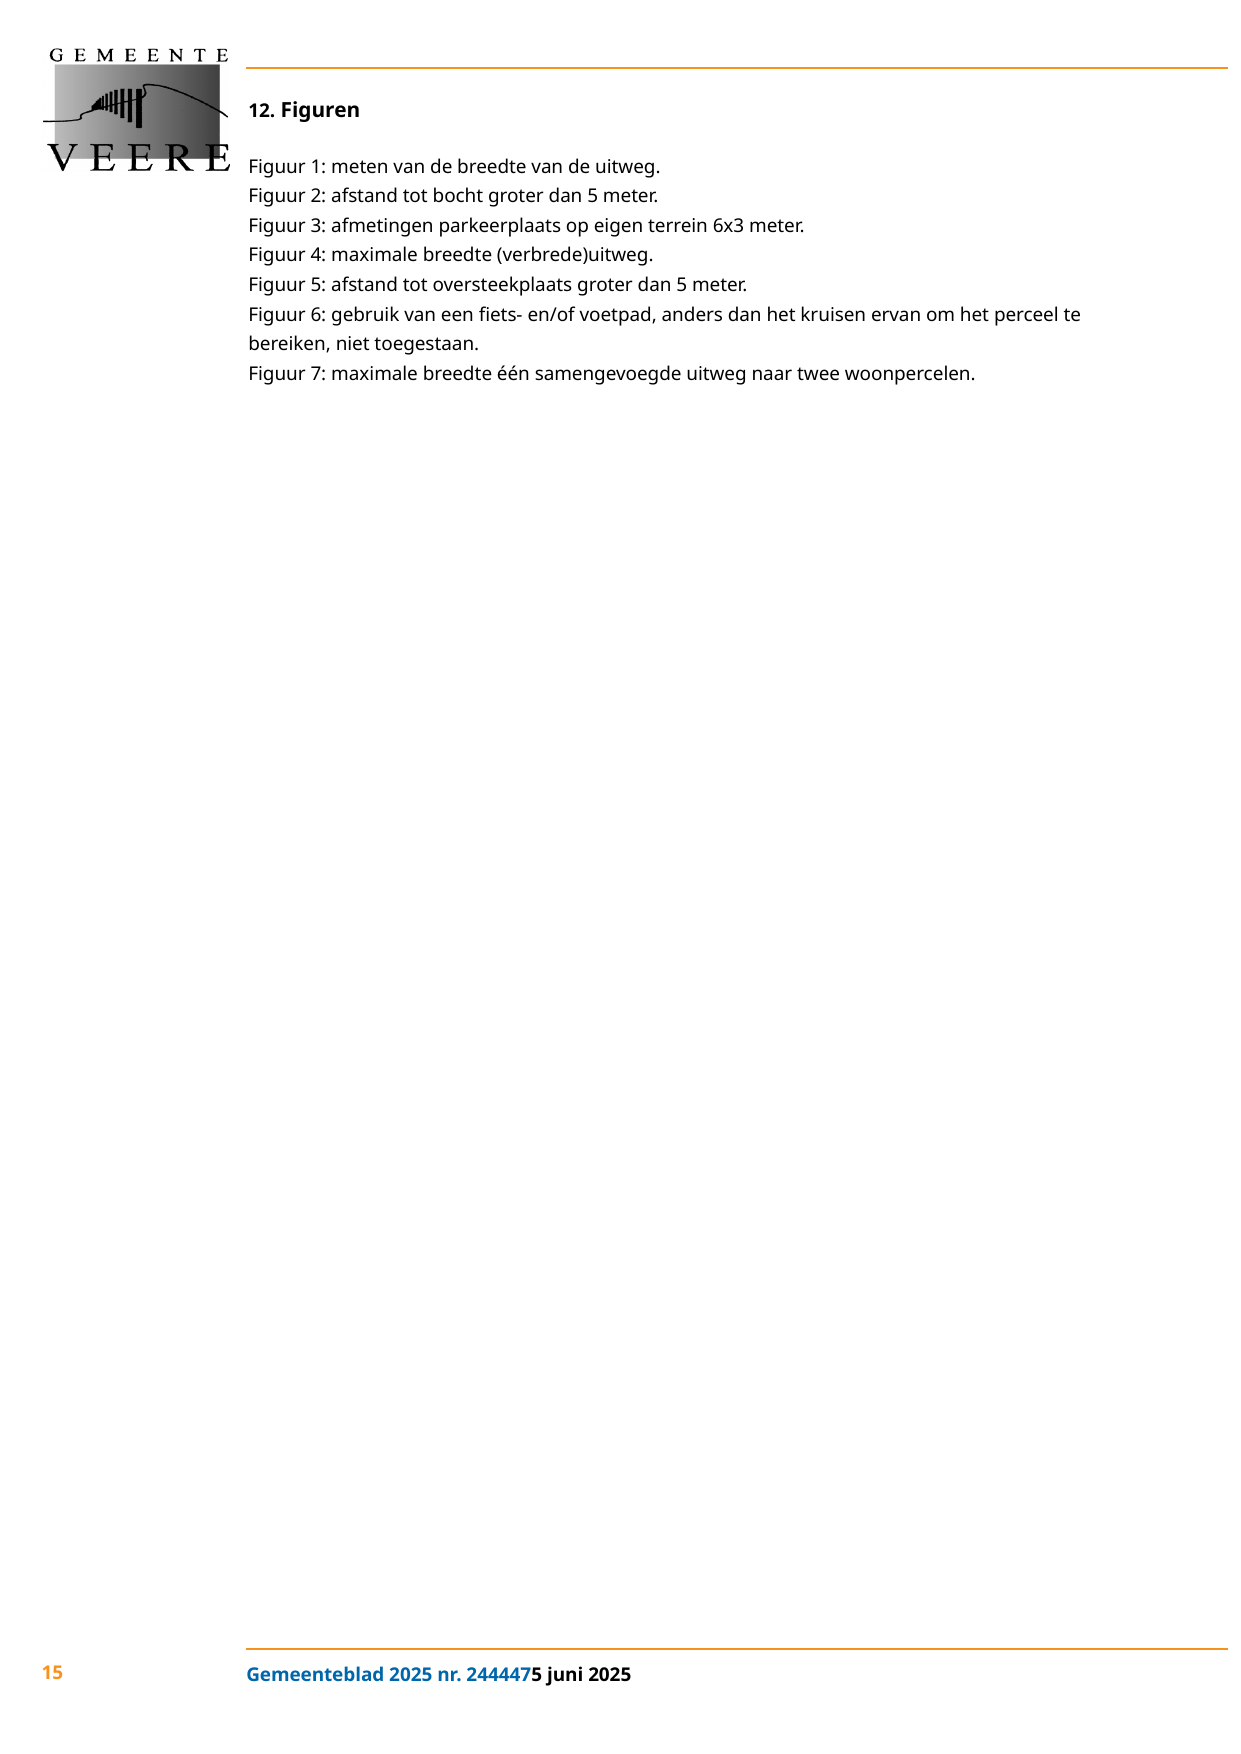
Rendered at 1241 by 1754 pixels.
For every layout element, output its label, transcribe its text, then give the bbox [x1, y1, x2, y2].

text 12. Figuren [248, 95, 1152, 123]
text Figuur 3: afmetingen parkeerplaats op eigen terrein 6x3 meter. [248, 212, 1152, 238]
text Figuur 5: afstand tot oversteekplaats groter dan 5 meter. [248, 271, 1152, 297]
text Figuur 2: afstand tot bocht groter dan 5 meter. [248, 182, 1152, 208]
text Figuur 1: meten van de breedte van de uitweg. [248, 153, 1152, 179]
text Figuur 4: maximale breedte (verbrede)uitweg. [248, 242, 1152, 267]
picture [41, 47, 231, 172]
text Figuur 7: maximale breedte één samengevoegde uitweg naar twee woonpercelen. [248, 360, 1152, 386]
text Figuur 6: gebruik van een fiets- en/of voetpad, anders dan het kruisen ervan om het perceel te bereiken, niet toegestaan. [248, 301, 1152, 356]
